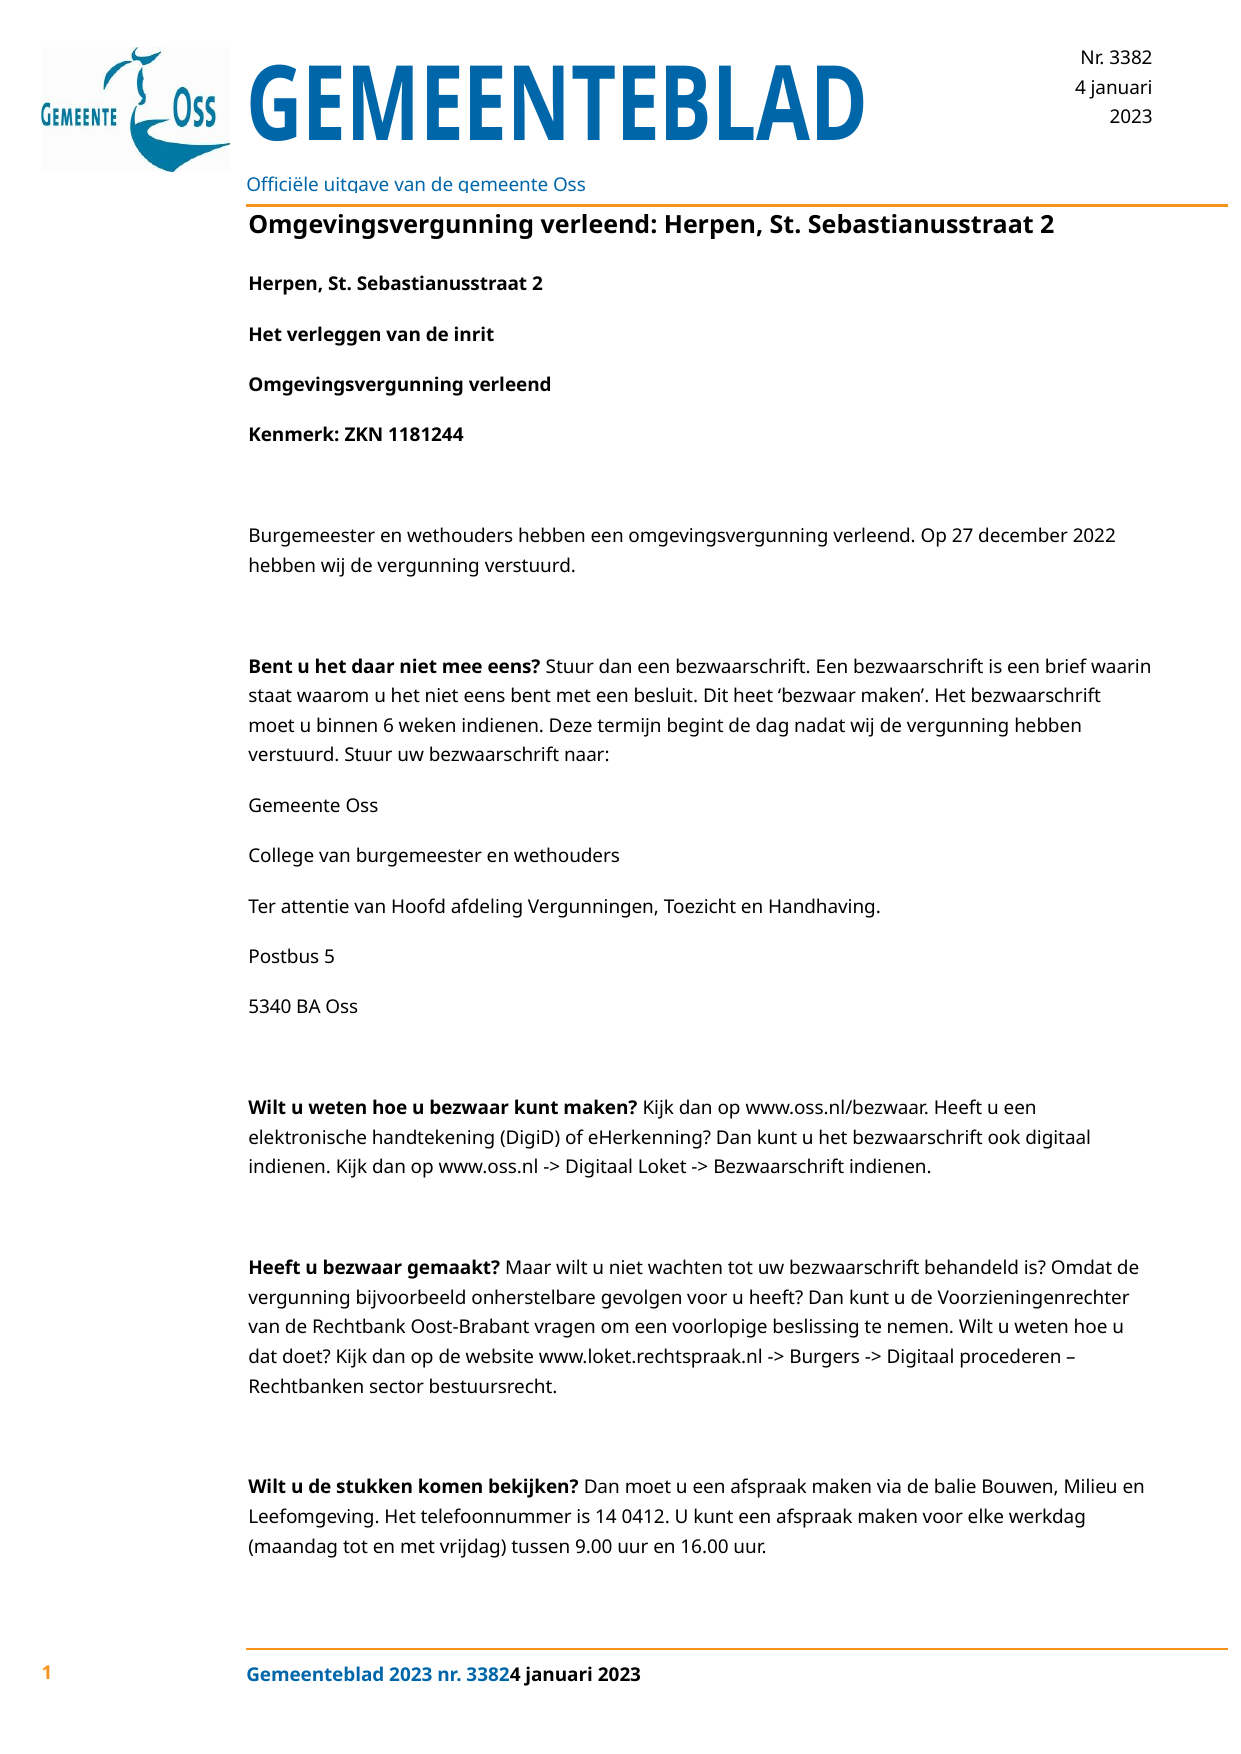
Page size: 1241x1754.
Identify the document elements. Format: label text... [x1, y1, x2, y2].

text Ter attentie van Hoofd afdeling Vergunningen, Toezicht en Handhaving. [248, 893, 1152, 918]
text Postbus 5 [248, 943, 1152, 969]
text Gemeente Oss [248, 792, 1152, 818]
text Herpen, St. Sebastianusstraat 2 [248, 270, 1152, 296]
text Heeft u bezwaar gemaakt? Maar wilt u niet wachten tot uw bezwaarschrift behandeld is? Omdat de vergunning bijvoorbeeld onherstelbare gevolgen voor u heeft? Dan kunt u de Voorzieningenrechter van de Rechtbank Oost-Brabant vragen om een voorlopige beslissing te nemen. Wilt u weten hoe u dat doet? Kijk dan op de website www.loket.rechtspraak.nl -> Burgers -> Digitaal procederen – Rechtbanken sector bestuursrecht. [248, 1254, 1152, 1398]
text Bent u het daar niet mee eens? Stuur dan een bezwaarschrift. Een bezwaarschrift is een brief waarin staat waarom u het niet eens bent met een besluit. Dit heet ‘bezwaar maken’. Het bezwaarschrift moet u binnen 6 weken indienen. Deze termijn begint de dag nadat wij de vergunning hebben verstuurd. Stuur uw bezwaarschrift naar: [248, 653, 1152, 767]
text Burgemeester en wethouders hebben een omgevingsvergunning verleend. Op 27 december 2022 hebben wij de vergunning verstuurd. [248, 522, 1152, 578]
text Kenmerk: ZKN 1181244 [248, 422, 1152, 447]
text 5340 BA Oss [248, 994, 1152, 1019]
text Wilt u de stukken komen bekijken? Dan moet u een afspraak maken via de balie Bouwen, Milieu en Leefomgeving. Het telefoonnummer is 14 0412. U kunt een afspraak maken voor elke werkdag (maandag tot en met vrijdag) tussen 9.00 uur en 16.00 uur. [248, 1474, 1152, 1558]
text College van burgemeester en wethouders [248, 842, 1152, 868]
text Het verleggen van de inrit [248, 321, 1152, 346]
picture [41, 47, 231, 172]
text Omgevingsvergunning verleend [248, 371, 1152, 397]
text Omgevingsvergunning verleend: Herpen, St. Sebastianusstraat 2 [248, 207, 1152, 241]
text Wilt u weten hoe u bezwaar kunt maken? Kijk dan op www.oss.nl/bezwaar. Heeft u een elektronische handtekening (DigiD) of eHerkenning? Dan kunt u het bezwaarschrift ook digitaal indienen. Kijk dan op www.oss.nl -> Digitaal Loket -> Bezwaarschrift indienen. [248, 1094, 1152, 1179]
